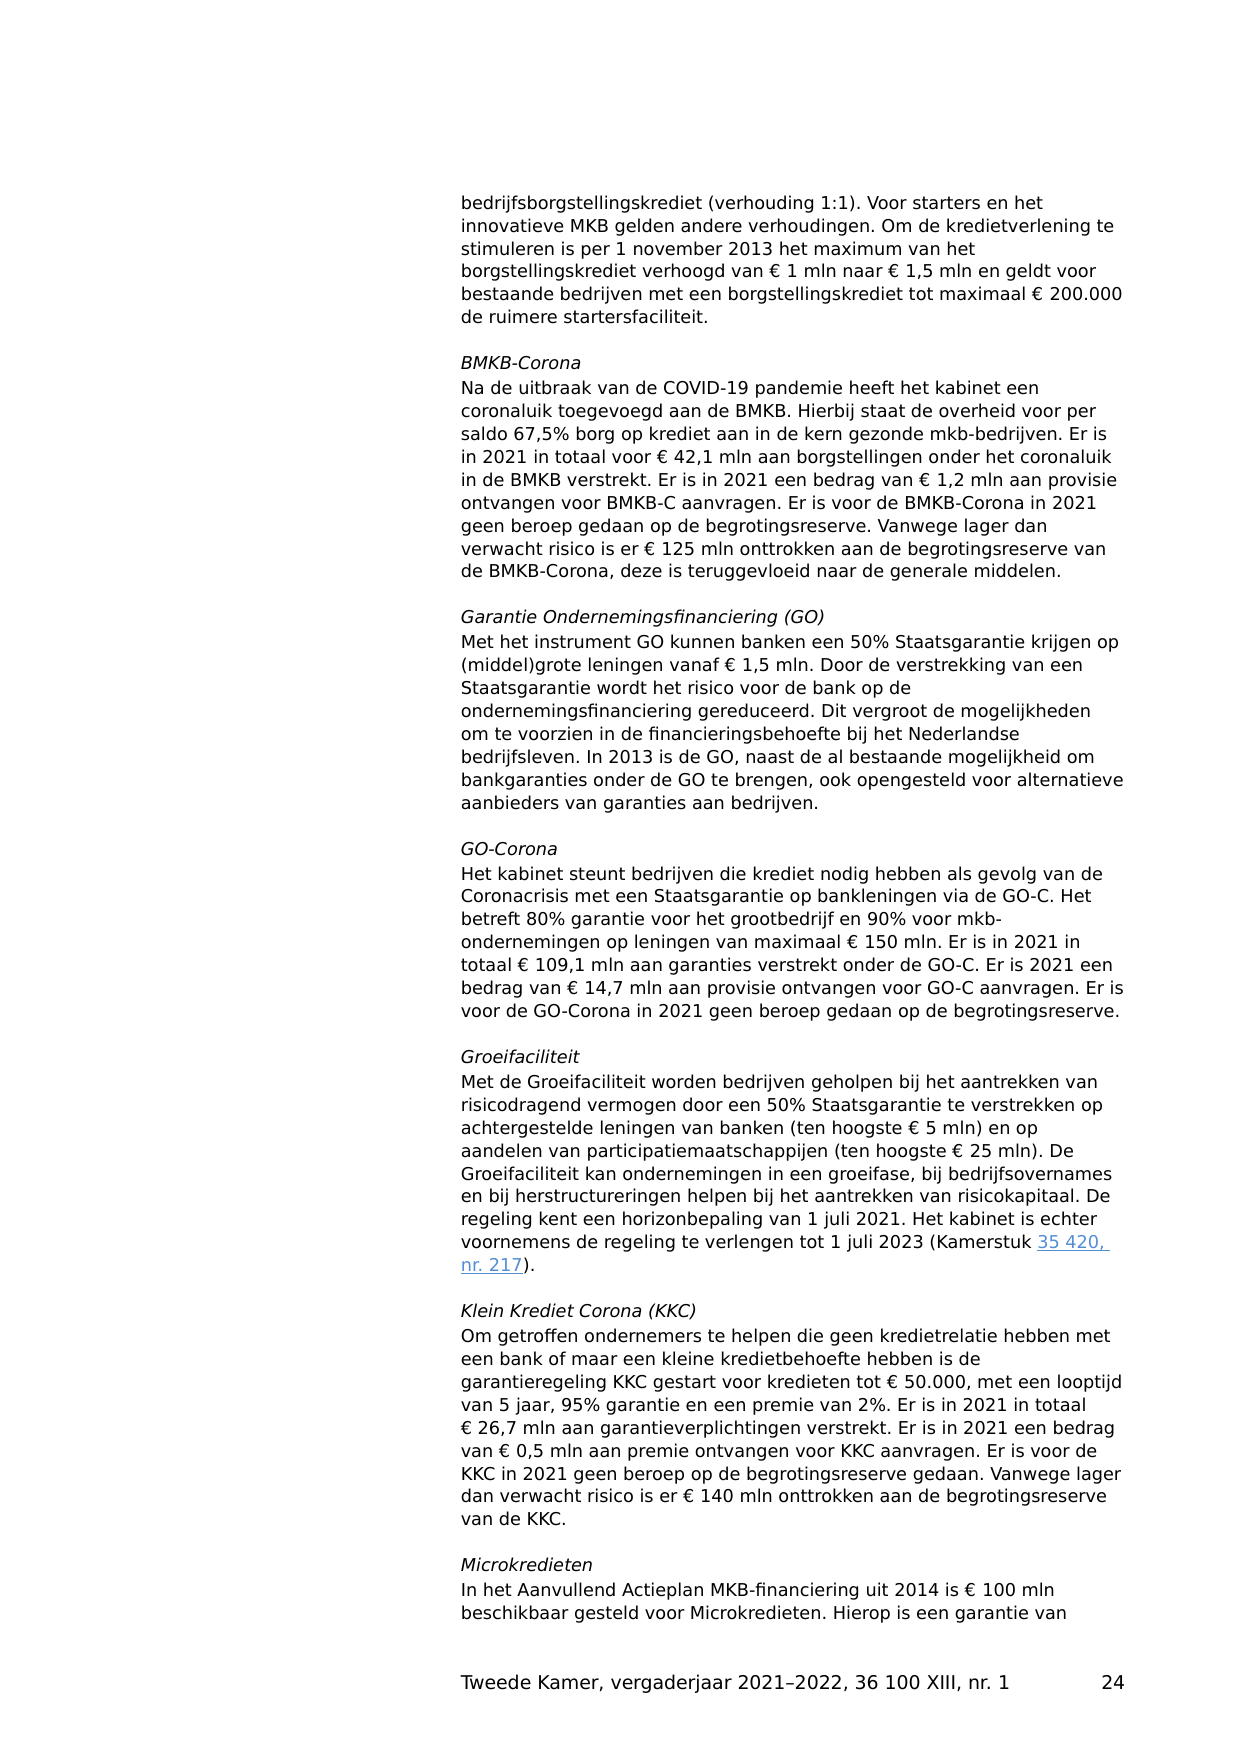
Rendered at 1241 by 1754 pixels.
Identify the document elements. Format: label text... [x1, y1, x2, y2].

text bedrijfsborgstellingskrediet (verhouding 1:1). Voor starters en het innovatieve MKB gelden andere verhoudingen. Om de kredietverlening te stimuleren is per 1 november 2013 het maximum van het borgstellingskrediet verhoogd van € 1 mln naar € 1,5 mln en geldt voor bestaande bedrijven met een borgstellingskrediet tot maximaal € 200.000 de ruimere startersfaciliteit. [461, 191, 1125, 328]
text GO-Corona [461, 837, 1125, 859]
text Klein Krediet Corona (KKC) [461, 1299, 1125, 1322]
text BMKB-Corona [461, 351, 1125, 374]
text Groeifaciliteit [461, 1045, 1125, 1068]
text Garantie Ondernemingsfinanciering (GO) [461, 605, 1125, 628]
text Met de Groeifaciliteit worden bedrijven geholpen bij het aantrekken van risicodragend vermogen door een 50% Staatsgarantie te verstrekken op achtergestelde leningen van banken (ten hoogste € 5 mln) en op aandelen van participatiemaatschappijen (ten hoogste € 25 mln). De Groeifaciliteit kan ondernemingen in een groeifase, bij bedrijfsovernames en bij herstructureringen helpen bij het aantrekken van risicokapitaal. De regeling kent een horizonbepaling van 1 juli 2021. Het kabinet is echter voornemens de regeling te verlengen tot 1 juli 2023 (Kamerstuk 35 420, nr. 217). [461, 1070, 1125, 1276]
text Na de uitbraak van de COVID-19 pandemie heeft het kabinet een coronaluik toegevoegd aan de BMKB. Hierbij staat de overheid voor per saldo 67,5% borg op krediet aan in de kern gezonde mkb-bedrijven. Er is in 2021 in totaal voor € 42,1 mln aan borgstellingen onder het coronaluik in de BMKB verstrekt. Er is in 2021 een bedrag van € 1,2 mln aan provisie ontvangen voor BMKB-C aanvragen. Er is voor de BMKB-Corona in 2021 geen beroep gedaan op de begrotingsreserve. Vanwege lager dan verwacht risico is er € 125 mln onttrokken aan de begrotingsreserve van de BMKB-Corona, deze is teruggevloeid naar de generale middelen. [461, 376, 1125, 582]
text Met het instrument GO kunnen banken een 50% Staatsgarantie krijgen op (middel)grote leningen vanaf € 1,5 mln. Door de verstrekking van een Staatsgarantie wordt het risico voor de bank op de ondernemingsfinanciering gereduceerd. Dit vergroot de mogelijkheden om te voorzien in de financieringsbehoefte bij het Nederlandse bedrijfsleven. In 2013 is de GO, naast de al bestaande mogelijkheid om bankgaranties onder de GO te brengen, ook opengesteld voor alternatieve aanbieders van garanties aan bedrijven. [461, 630, 1125, 814]
text Om getroffen ondernemers te helpen die geen kredietrelatie hebben met een bank of maar een kleine kredietbehoefte hebben is de garantieregeling KKC gestart voor kredieten tot € 50.000, met een looptijd van 5 jaar, 95% garantie en een premie van 2%. Er is in 2021 in totaal € 26,7 mln aan garantieverplichtingen verstrekt. Er is in 2021 een bedrag van € 0,5 mln aan premie ontvangen voor KKC aanvragen. Er is voor de KKC in 2021 geen beroep op de begrotingsreserve gedaan. Vanwege lager dan verwacht risico is er € 140 mln onttrokken aan de begrotingsreserve van de KKC. [461, 1324, 1125, 1530]
text Het kabinet steunt bedrijven die krediet nodig hebben als gevolg van de Coronacrisis met een Staatsgarantie op bankleningen via de GO-C. Het betreft 80% garantie voor het grootbedrijf en 90% voor mkb-ondernemingen op leningen van maximaal € 150 mln. Er is in 2021 in totaal € 109,1 mln aan garanties verstrekt onder de GO-C. Er is 2021 een bedrag van € 14,7 mln aan provisie ontvangen voor GO-C aanvragen. Er is voor de GO-Corona in 2021 geen beroep gedaan op de begrotingsreserve. [461, 862, 1125, 1022]
text In het Aanvullend Actieplan MKB-financiering uit 2014 is € 100 mln beschikbaar gesteld voor Microkredieten. Hierop is een garantie van [461, 1578, 1125, 1624]
text Microkredieten [461, 1553, 1125, 1576]
